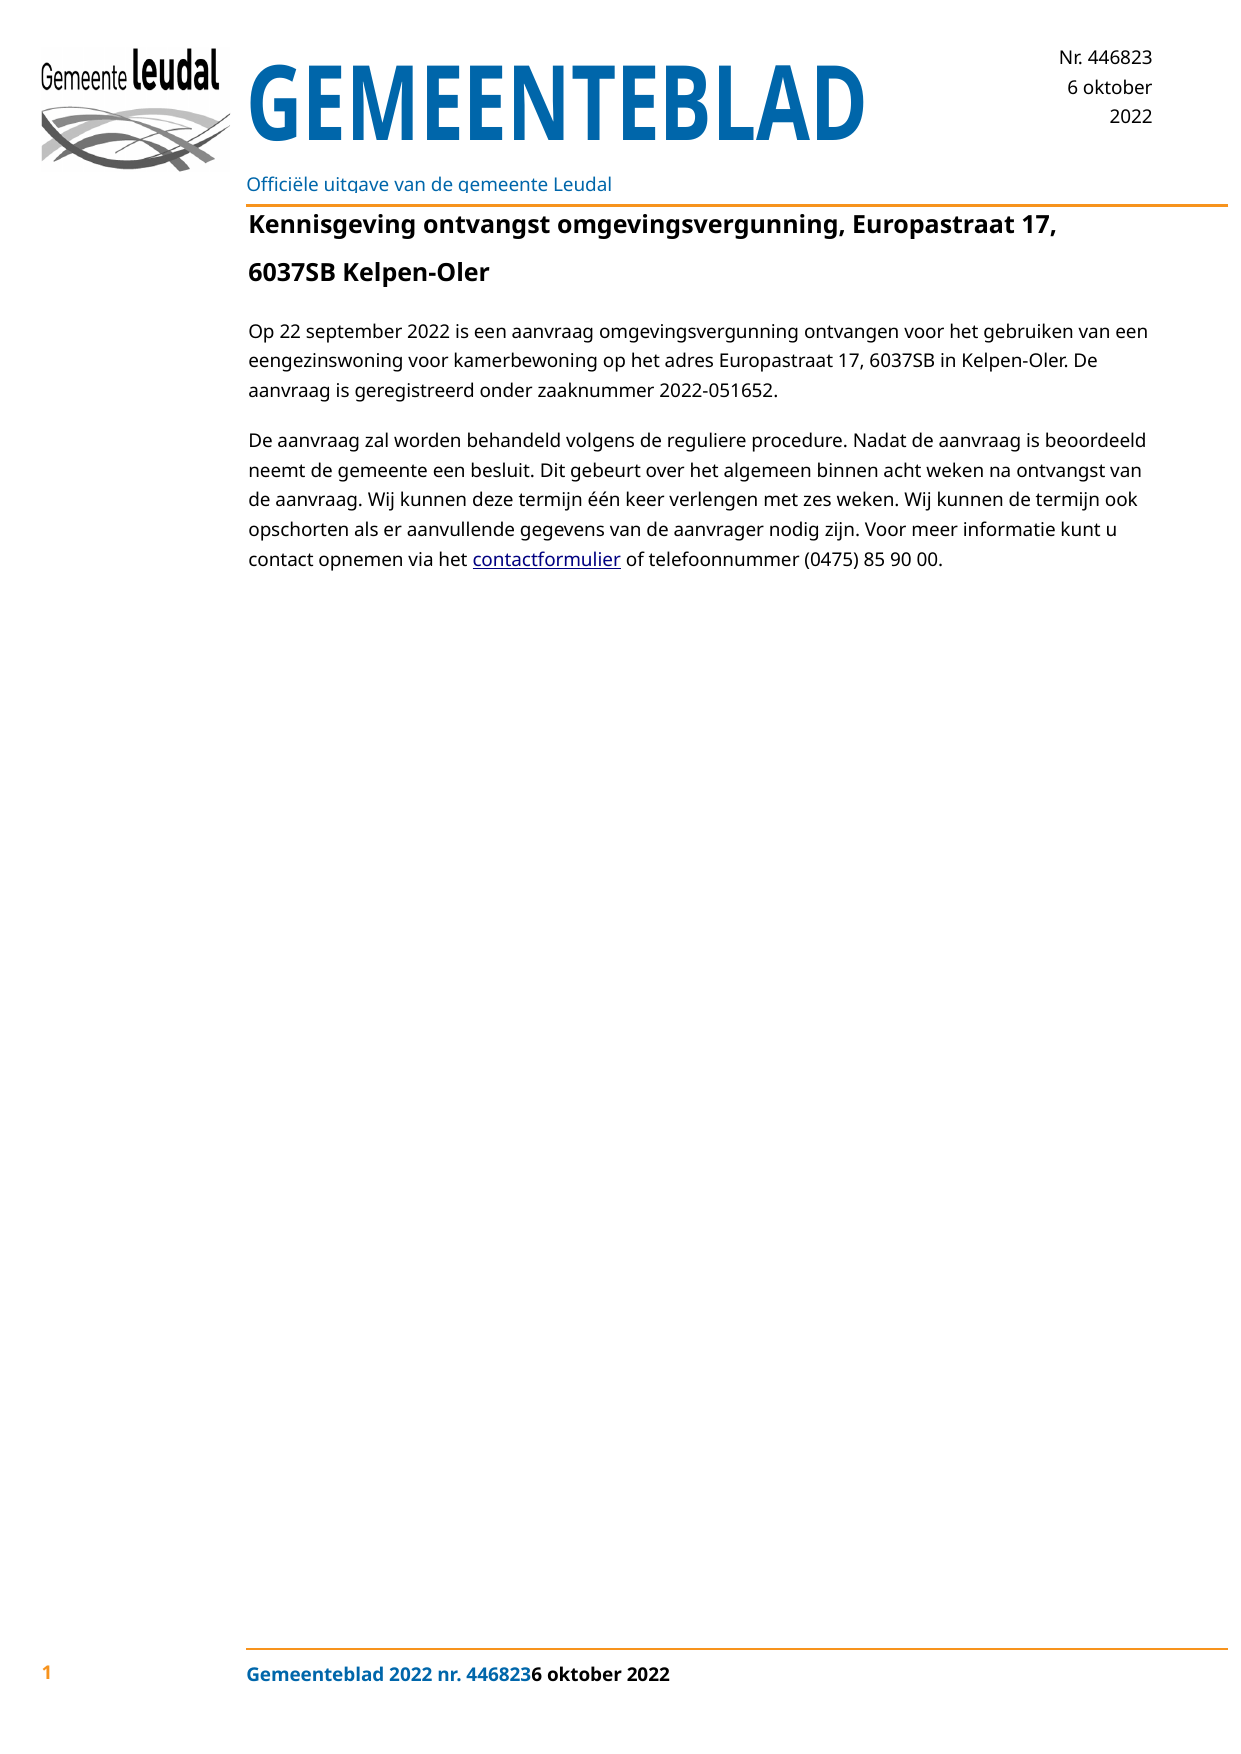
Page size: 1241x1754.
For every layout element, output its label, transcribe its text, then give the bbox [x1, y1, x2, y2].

text Kennisgeving ontvangst omgevingsvergunning, Europastraat 17, 6037SB Kelpen-Oler [248, 207, 1152, 288]
text De aanvraag zal worden behandeld volgens de reguliere procedure. Nadat de aanvraag is beoordeeld neemt de gemeente een besluit. Dit gebeurt over het algemeen binnen acht weken na ontvangst van de aanvraag. Wij kunnen deze termijn één keer verlengen met zes weken. Wij kunnen de termijn ook opschorten als er aanvullende gegevens van de aanvrager nodig zijn. Voor meer informatie kunt u contact opnemen via het contactformulier of telefoonnummer (0475) 85 90 00. [248, 427, 1152, 572]
text Op 22 september 2022 is een aanvraag omgevingsvergunning ontvangen voor het gebruiken van een eengezinswoning voor kamerbewoning op het adres Europastraat 17, 6037SB in Kelpen-Oler. De aanvraag is geregistreerd onder zaaknummer 2022-051652. [248, 318, 1152, 403]
picture [41, 47, 231, 172]
